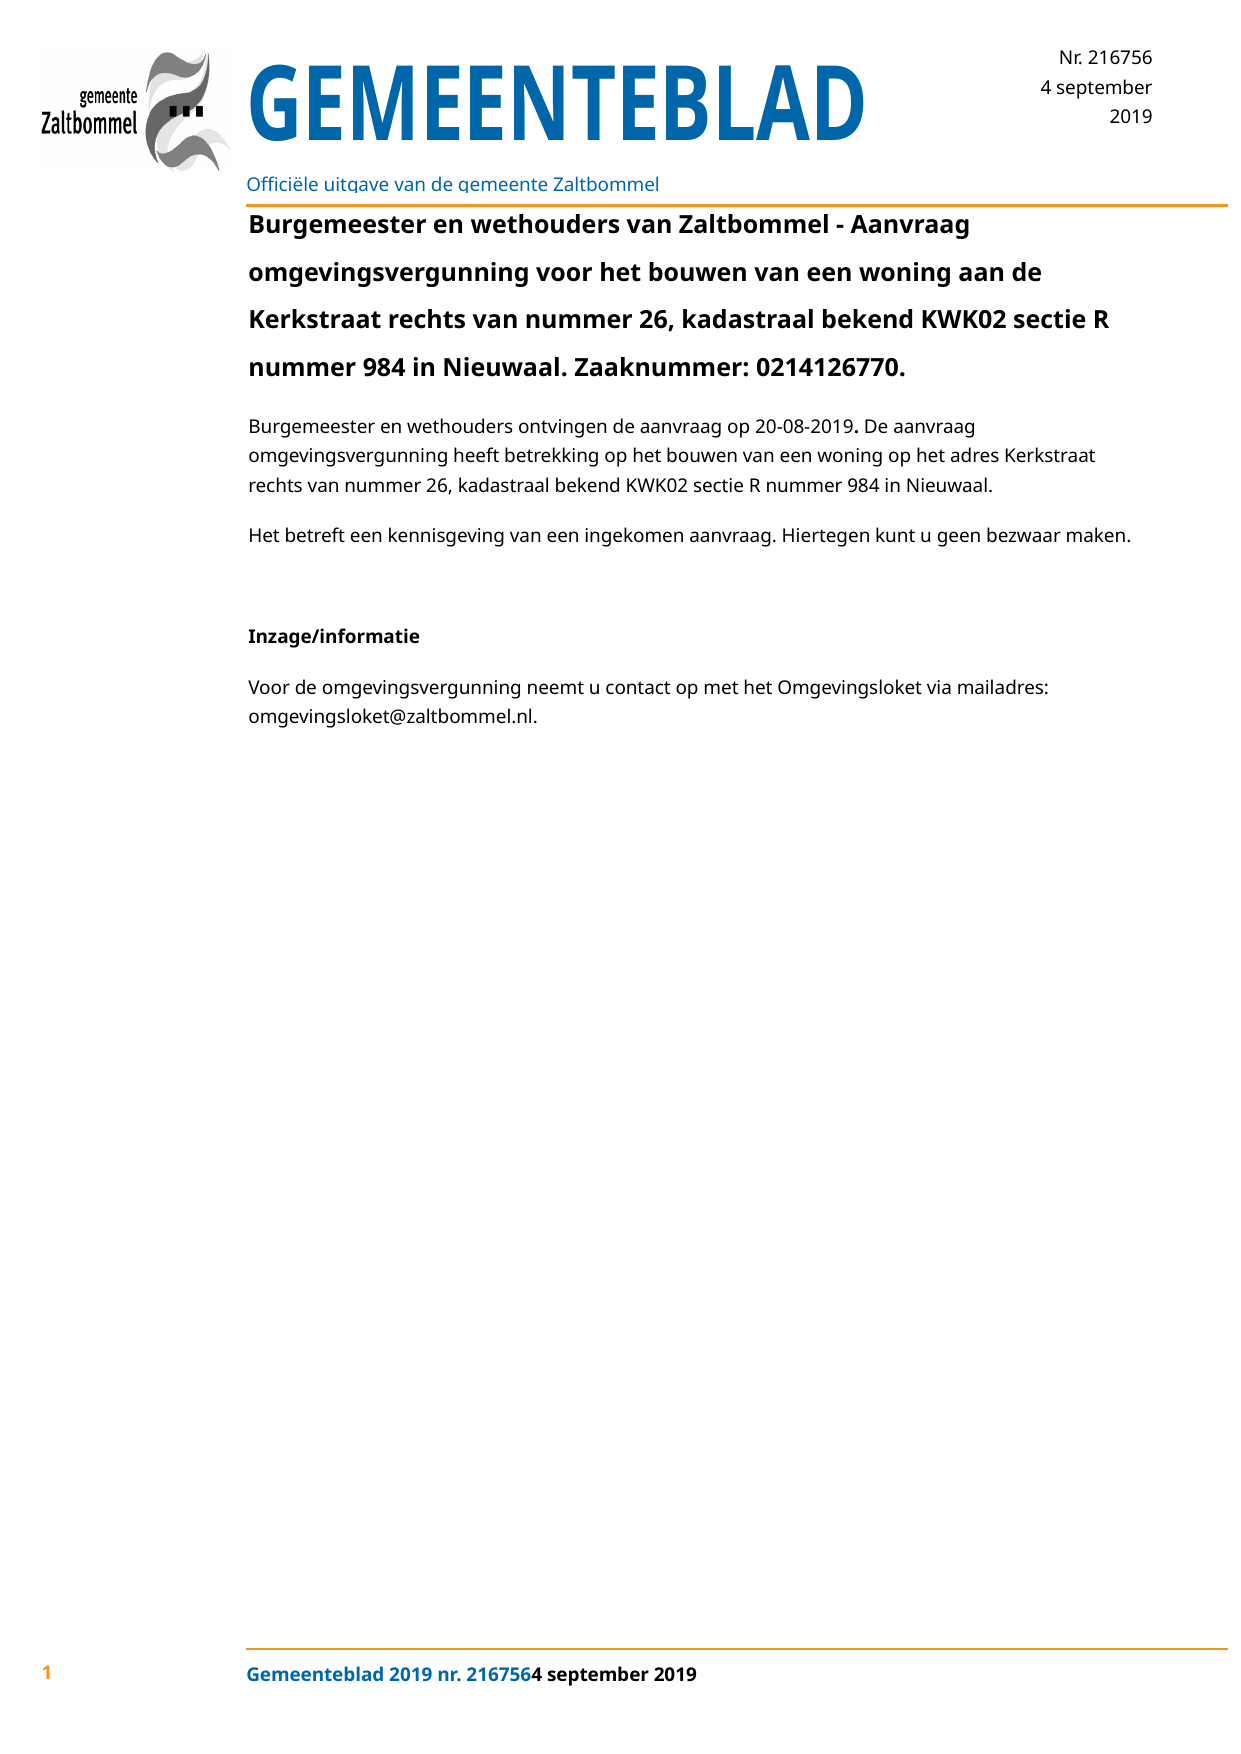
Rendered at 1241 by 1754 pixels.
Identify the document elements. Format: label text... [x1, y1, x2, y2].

text Het betreft een kennisgeving van een ingekomen aanvraag. Hiertegen kunt u geen bezwaar maken. [248, 523, 1152, 548]
text Burgemeester en wethouders van Zaltbommel - Aanvraag omgevingsvergunning voor het bouwen van een woning aan de Kerkstraat rechts van nummer 26, kadastraal bekend KWK02 sectie R nummer 984 in Nieuwaal. Zaaknummer: 0214126770. [248, 207, 1152, 384]
picture [41, 47, 231, 172]
text Voor de omgevingsvergunning neemt u contact op met het Omgevingsloket via mailadres: omgevingsloket@zaltbommel.nl. [248, 674, 1152, 729]
text Burgemeester en wethouders ontvingen de aanvraag op 20-08-2019. De aanvraag omgevingsvergunning heeft betrekking op het bouwen van een woning op het adres Kerkstraat rechts van nummer 26, kadastraal bekend KWK02 sectie R nummer 984 in Nieuwaal. [248, 413, 1152, 498]
text Inzage/informatie [248, 623, 1152, 649]
